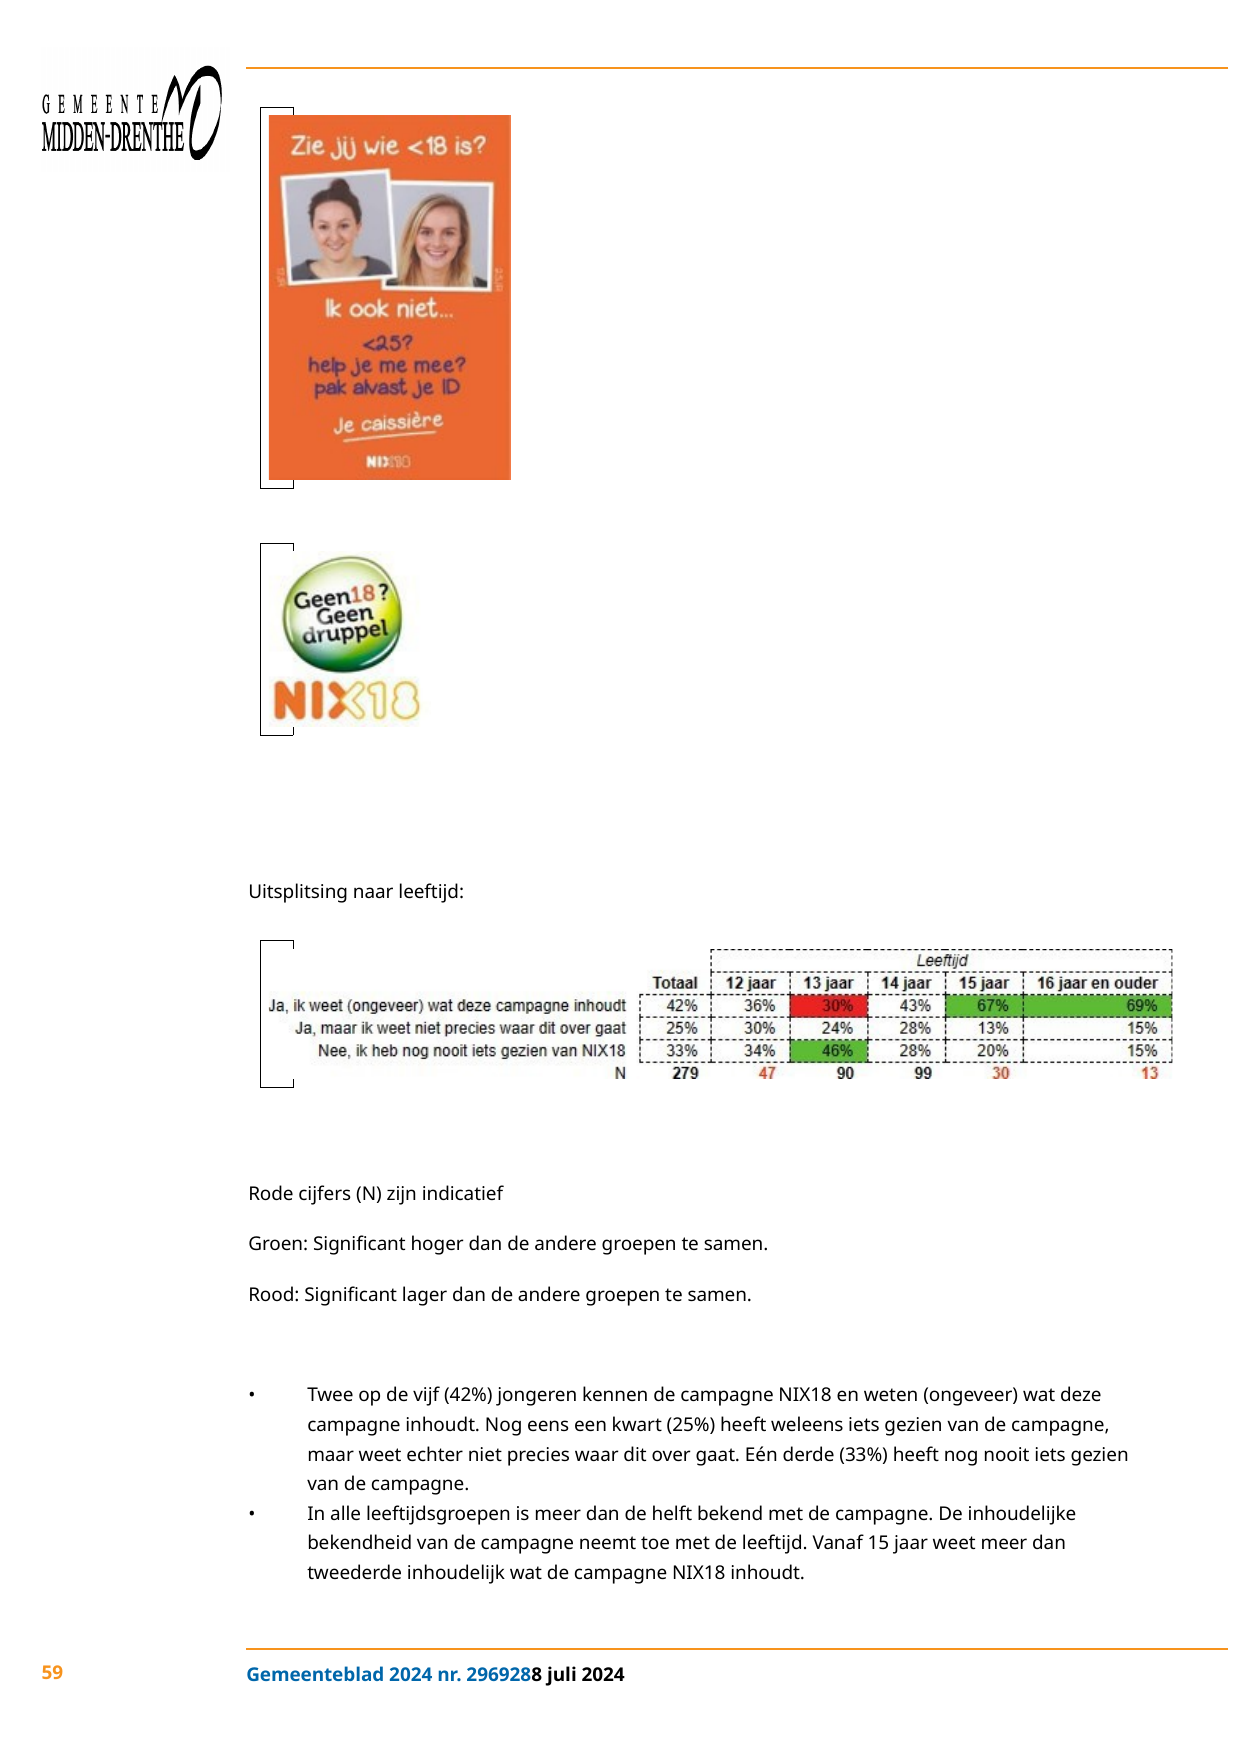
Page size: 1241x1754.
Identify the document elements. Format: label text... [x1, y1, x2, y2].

picture [268, 115, 511, 480]
text Uitsplitsing naar leeftijd: [248, 878, 1152, 904]
list Twee op de vijf (42%) jongeren kennen de campagne NIX18 en weten (ongeveer) wat deze campagne inhoudt. Nog eens een kwart (25%) heeft weleens iets gezien van de campagne, maar weet echter niet precies waar dit over gaat. Eén derde (33%) heeft nog nooit iets gezien van de campagne. [248, 1382, 1152, 1496]
text Groen: Significant hoger dan de andere groepen te samen. [248, 1230, 1152, 1256]
picture [41, 47, 231, 172]
text Rode cijfers (N) zijn indicatief [248, 1180, 1152, 1206]
list In alle leeftijdsgroepen is meer dan de helft bekend met de campagne. De inhoudelijke bekendheid van de campagne neemt toe met de leeftijd. Vanaf 15 jaar weet meer dan tweederde inhoudelijk wat de campagne NIX18 inhoudt. [248, 1500, 1152, 1585]
picture [268, 949, 1173, 1079]
text Rood: Significant lager dan de andere groepen te samen. [248, 1281, 1152, 1306]
picture [268, 551, 432, 727]
